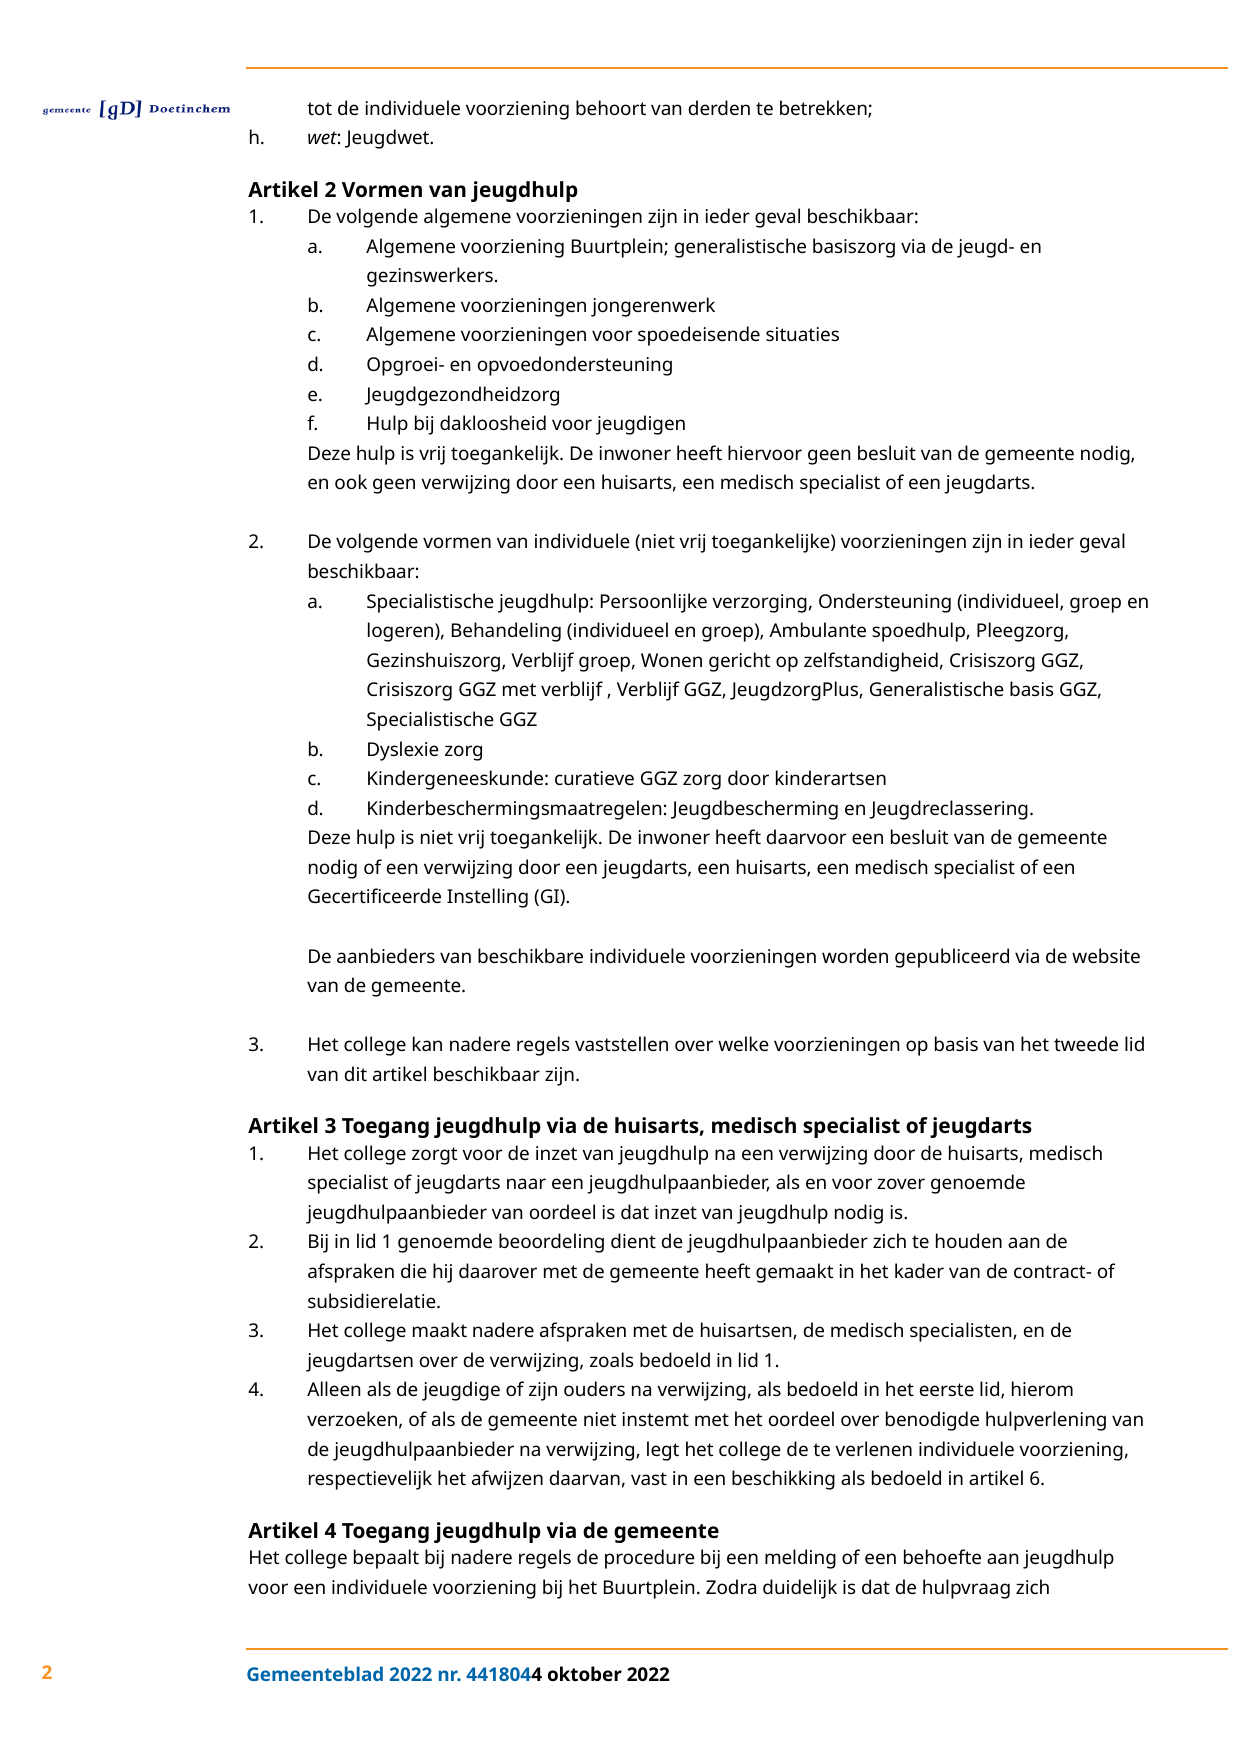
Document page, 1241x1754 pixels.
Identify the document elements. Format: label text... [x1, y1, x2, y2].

list Dyslexie zorg [307, 736, 1152, 761]
text Artikel 2 Vormen van jeugdhulp [248, 175, 1152, 203]
list Deze hulp is vrij toegankelijk. De inwoner heeft hiervoor geen besluit van de gemeente nodig, en ook geen verwijzing door een huisarts, een medisch specialist of een jeugdarts. [248, 440, 1152, 495]
list Hulp bij dakloosheid voor jeugdigen [307, 410, 1152, 436]
list tot de individuele voorziening behoort van derden te betrekken; [248, 95, 1152, 121]
list Algemene voorziening Buurtplein; generalistische basiszorg via de jeugd- en gezinswerkers. [307, 233, 1152, 288]
list Jeugdgezondheidzorg [307, 381, 1152, 406]
list Deze hulp is niet vrij toegankelijk. De inwoner heeft daarvoor een besluit van de gemeente nodig of een verwijzing door een jeugdarts, een huisarts, een medisch specialist of een Gecertificeerde Instelling (GI). [248, 824, 1152, 909]
list Het college zorgt voor de inzet van jeugdhulp na een verwijzing door de huisarts, medisch specialist of jeugdarts naar een jeugdhulpaanbieder, als en voor zover genoemde jeugdhulpaanbieder van oordeel is dat inzet van jeugdhulp nodig is. [248, 1140, 1152, 1225]
list Algemene voorzieningen jongerenwerk [307, 292, 1152, 318]
text Artikel 4 Toegang jeugdhulp via de gemeente [248, 1516, 1152, 1544]
list Kinderbeschermingsmaatregelen: Jeugdbescherming en Jeugdreclassering. [307, 795, 1152, 821]
list Het college maakt nadere afspraken met de huisartsen, de medisch specialisten, en de jeugdartsen over de verwijzing, zoals bedoeld in lid 1. [248, 1317, 1152, 1373]
picture [41, 47, 231, 172]
list De volgende algemene voorzieningen zijn in ieder geval beschikbaar: [248, 203, 1152, 229]
list Het college kan nadere regels vaststellen over welke voorzieningen op basis van het tweede lid van dit artikel beschikbaar zijn. [248, 1032, 1152, 1087]
list Kindergeneeskunde: curatieve GGZ zorg door kinderartsen [307, 765, 1152, 791]
text Artikel 3 Toegang jeugdhulp via de huisarts, medisch specialist of jeugdarts [248, 1112, 1152, 1140]
list De volgende vormen van individuele (niet vrij toegankelijke) voorzieningen zijn in ieder geval beschikbaar: [248, 529, 1152, 584]
list wet: Jeugdwet. [248, 124, 1152, 150]
list Alleen als de jeugdige of zijn ouders na verwijzing, als bedoeld in het eerste lid, hierom verzoeken, of als de gemeente niet instemt met het oordeel over benodigde hulpverlening van de jeugdhulpaanbieder na verwijzing, legt het college de te verlenen individuele voorziening, respectievelijk het afwijzen daarvan, vast in een beschikking als bedoeld in artikel 6. [248, 1377, 1152, 1491]
list Specialistische jeugdhulp: Persoonlijke verzorging, Ondersteuning (individueel, groep en logeren), Behandeling (individueel en groep), Ambulante spoedhulp, Pleegzorg, Gezinshuiszorg, Verblijf groep, Wonen gericht op zelfstandigheid, Crisiszorg GGZ, Crisiszorg GGZ met verblijf , Verblijf GGZ, JeugdzorgPlus, Generalistische basis GGZ, Specialistische GGZ [307, 588, 1152, 732]
text Het college bepaalt bij nadere regels de procedure bij een melding of een behoefte aan jeugdhulp voor een individuele voorziening bij het Buurtplein. Zodra duidelijk is dat de hulpvraag zich [248, 1544, 1152, 1599]
list Opgroei- en opvoedondersteuning [307, 351, 1152, 377]
list Bij in lid 1 genoemde beoordeling dient de jeugdhulpaanbieder zich te houden aan de afspraken die hij daarover met de gemeente heeft gemaakt in het kader van de contract- of subsidierelatie. [248, 1229, 1152, 1314]
list Algemene voorzieningen voor spoedeisende situaties [307, 322, 1152, 347]
list De aanbieders van beschikbare individuele voorzieningen worden gepubliceerd via de website van de gemeente. [248, 943, 1152, 998]
